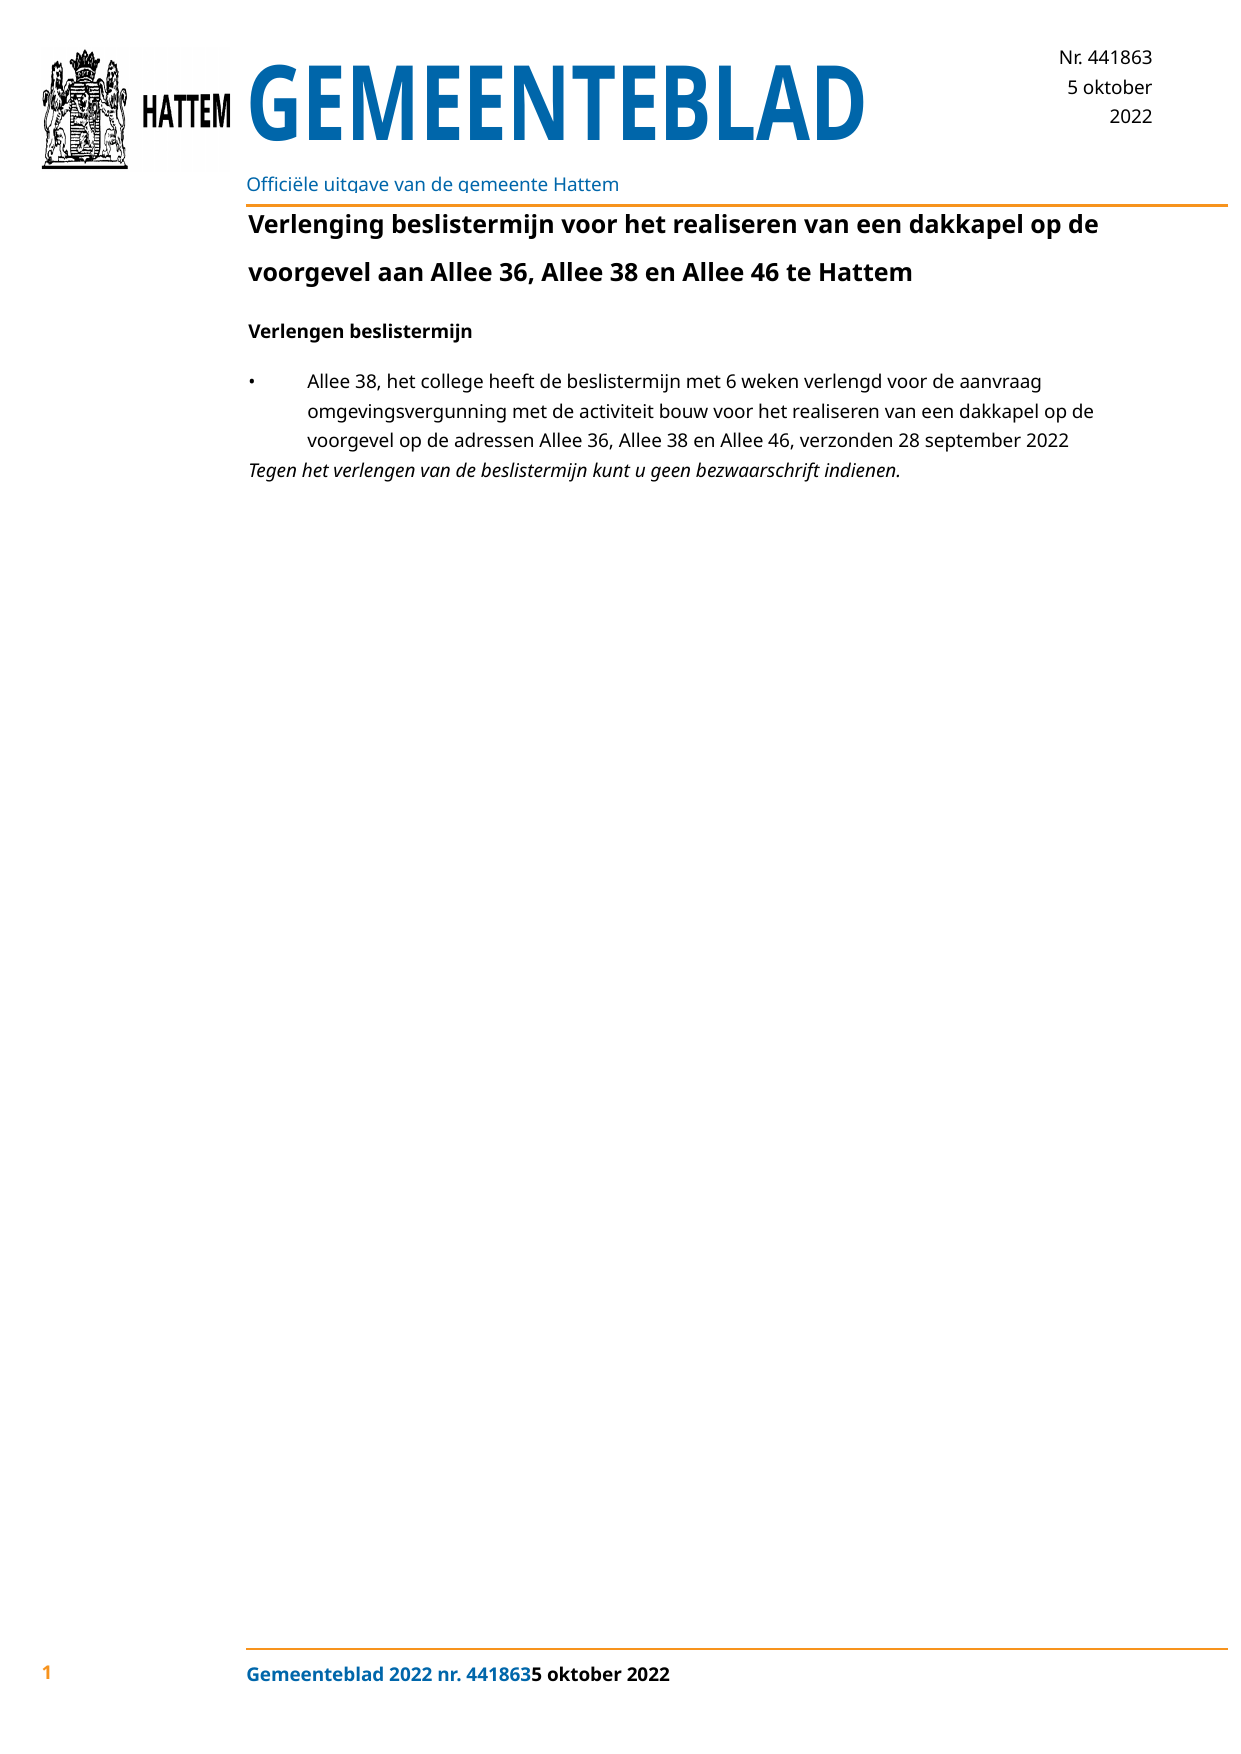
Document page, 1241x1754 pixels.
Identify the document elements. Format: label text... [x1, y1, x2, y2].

text Verlengen beslistermijn [248, 318, 1152, 344]
picture [41, 47, 231, 172]
list Allee 38, het college heeft de beslistermijn met 6 weken verlengd voor de aanvraag omgevingsvergunning met de activiteit bouw voor het realiseren van een dakkapel op de voorgevel op de adressen Allee 36, Allee 38 en Allee 46, verzonden 28 september 2022 [248, 368, 1152, 453]
text Tegen het verlengen van de beslistermijn kunt u geen bezwaarschrift indienen. [248, 457, 1152, 483]
text Verlenging beslistermijn voor het realiseren van een dakkapel op de voorgevel aan Allee 36, Allee 38 en Allee 46 te Hattem [248, 207, 1152, 288]
